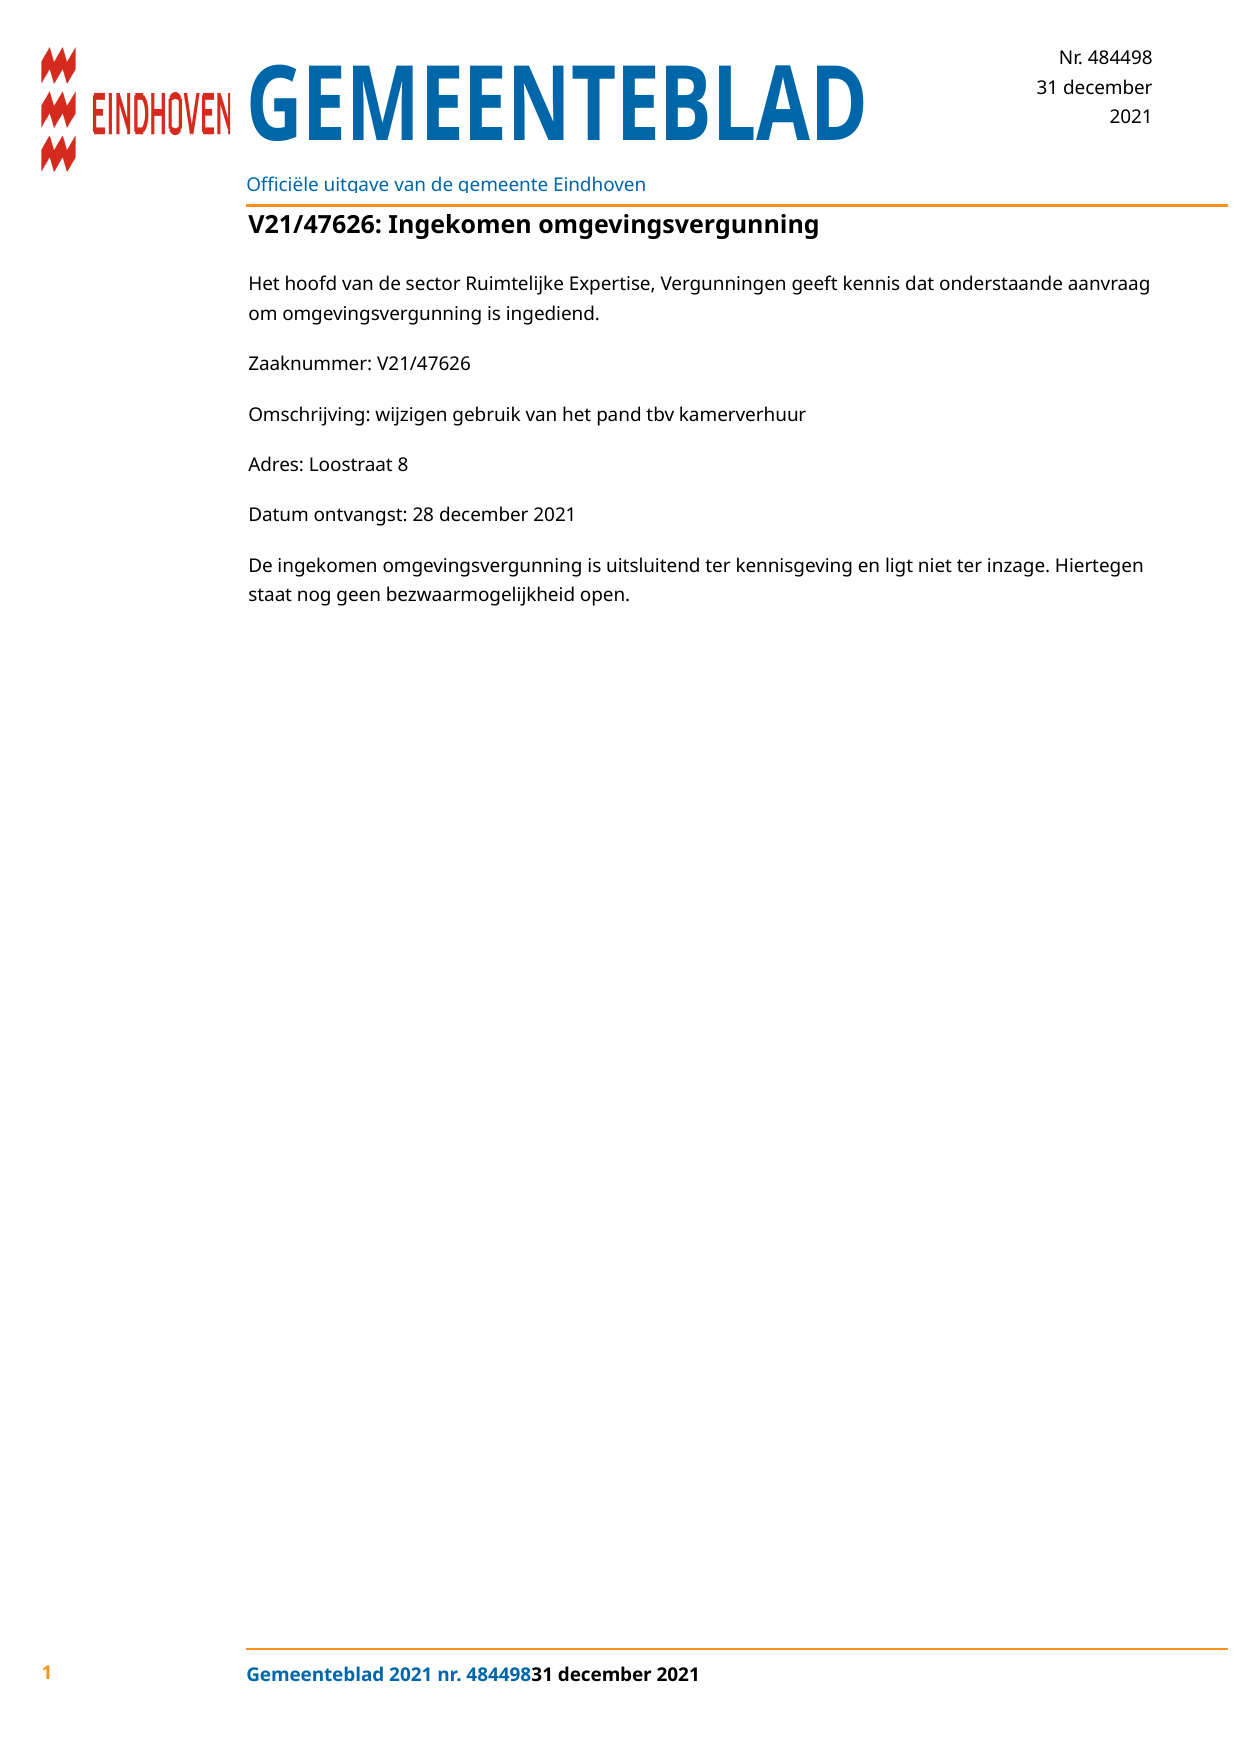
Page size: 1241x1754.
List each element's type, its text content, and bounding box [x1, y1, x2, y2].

text V21/47626: Ingekomen omgevingsvergunning [248, 207, 1152, 241]
text Het hoofd van de sector Ruimtelijke Expertise, Vergunningen geeft kennis dat onderstaande aanvraag om omgevingsvergunning is ingediend. [248, 270, 1152, 326]
text Adres: Loostraat 8 [248, 451, 1152, 477]
text De ingekomen omgevingsvergunning is uitsluitend ter kennisgeving en ligt niet ter inzage. Hiertegen staat nog geen bezwaarmogelijkheid open. [248, 552, 1152, 607]
text Omschrijving: wijzigen gebruik van het pand tbv kamerverhuur [248, 401, 1152, 426]
picture [41, 47, 231, 172]
text Datum ontvangst: 28 december 2021 [248, 502, 1152, 527]
text Zaaknummer: V21/47626 [248, 350, 1152, 376]
